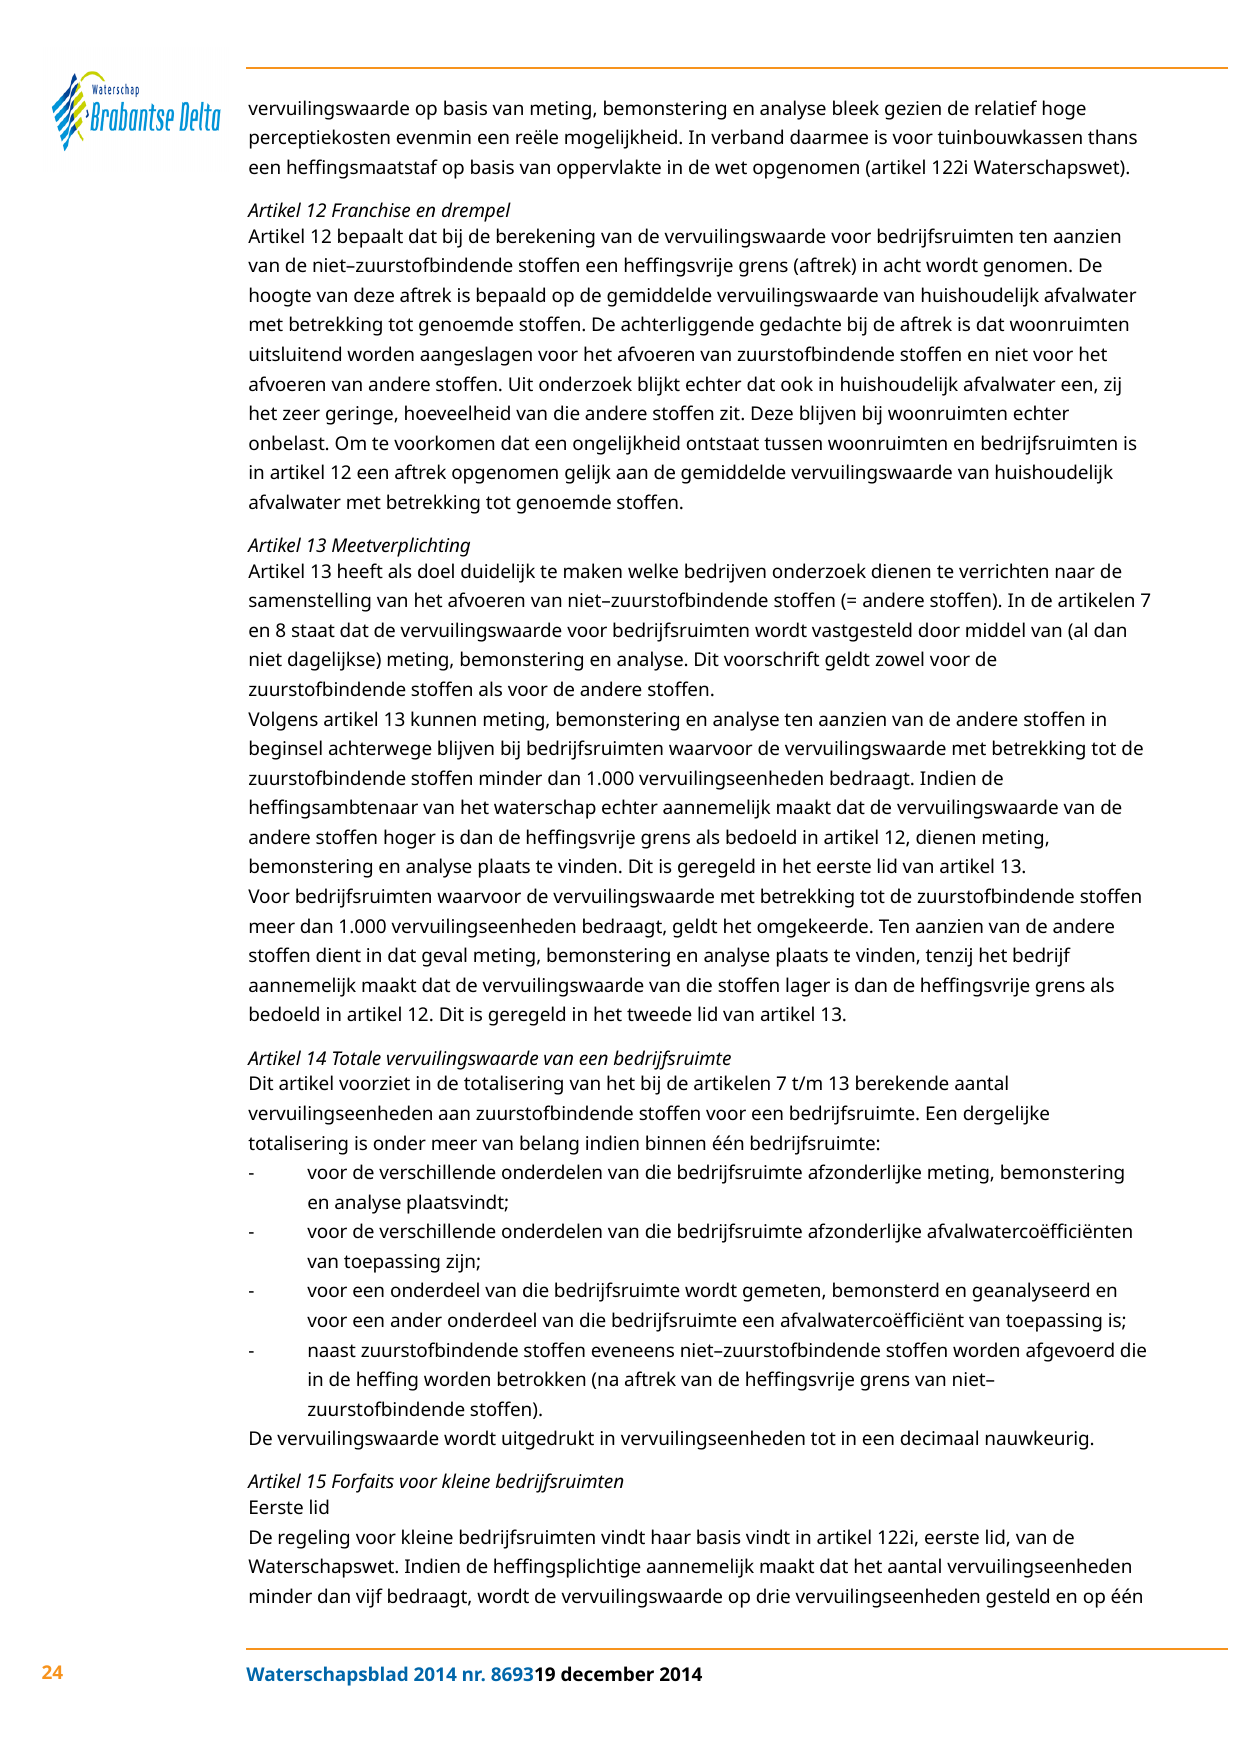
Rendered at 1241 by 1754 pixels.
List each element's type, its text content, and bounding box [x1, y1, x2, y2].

text vervuilingswaarde op basis van meting, bemonstering en analyse bleek gezien de relatief hoge perceptiekosten evenmin een reële mogelijkheid. In verband daarmee is voor tuinbouwkassen thans een heffingsmaatstaf op basis van oppervlakte in de wet opgenomen (artikel 122i Waterschapswet). [248, 95, 1152, 180]
text Artikel 14 Totale vervuilingswaarde van een bedrijfsruimte [248, 1045, 1152, 1071]
text Artikel 13 Meetverplichting [248, 532, 1152, 558]
text De regeling voor kleine bedrijfsruimten vindt haar basis vindt in artikel 122i, eerste lid, van de Waterschapswet. Indien de heffingsplichtige aannemelijk maakt dat het aantal vervuilingseenheden minder dan vijf bedraagt, wordt de vervuilingswaarde op drie vervuilingseenheden gesteld en op één [248, 1524, 1152, 1609]
list naast zuurstofbindende stoffen eveneens niet–zuurstofbindende stoffen worden afgevoerd die in de heffing worden betrokken (na aftrek van de heffingsvrije grens van niet–zuurstofbindende stoffen). [248, 1337, 1152, 1422]
list voor de verschillende onderdelen van die bedrijfsruimte afzonderlijke afvalwatercoëfficiënten van toepassing zijn; [248, 1218, 1152, 1274]
text Dit artikel voorziet in de totalisering van het bij de artikelen 7 t/m 13 berekende aantal vervuilingseenheden aan zuurstofbindende stoffen voor een bedrijfsruimte. Een dergelijke totalisering is onder meer van belang indien binnen één bedrijfsruimte: [248, 1071, 1152, 1155]
picture [41, 47, 231, 172]
text Eerste lid [248, 1494, 1152, 1520]
list voor een onderdeel van die bedrijfsruimte wordt gemeten, bemonsterd en geanalyseerd en voor een ander onderdeel van die bedrijfsruimte een afvalwatercoëfficiënt van toepassing is; [248, 1278, 1152, 1333]
text Voor bedrijfsruimten waarvoor de vervuilingswaarde met betrekking tot de zuurstofbindende stoffen meer dan 1.000 vervuilingseenheden bedraagt, geldt het omgekeerde. Ten aanzien van de andere stoffen dient in dat geval meting, bemonstering en analyse plaats te vinden, tenzij het bedrijf aannemelijk maakt dat de vervuilingswaarde van die stoffen lager is dan de heffingsvrije grens als bedoeld in artikel 12. Dit is geregeld in het tweede lid van artikel 13. [248, 883, 1152, 1027]
text Artikel 15 Forfaits voor kleine bedrijfsruimten [248, 1469, 1152, 1494]
text Artikel 12 bepaalt dat bij de berekening van de vervuilingswaarde voor bedrijfsruimten ten aanzien van de niet–zuurstofbindende stoffen een heffingsvrije grens (aftrek) in acht wordt genomen. De hoogte van deze aftrek is bepaald op de gemiddelde vervuilingswaarde van huishoudelijk afvalwater met betrekking tot genoemde stoffen. De achterliggende gedachte bij de aftrek is dat woonruimten uitsluitend worden aangeslagen voor het afvoeren van zuurstofbindende stoffen en niet voor het afvoeren van andere stoffen. Uit onderzoek blijkt echter dat ook in huishoudelijk afvalwater een, zij het zeer geringe, hoeveelheid van die andere stoffen zit. Deze blijven bij woonruimten echter onbelast. Om te voorkomen dat een ongelijkheid ontstaat tussen woonruimten en bedrijfsruimten is in artikel 12 een aftrek opgenomen gelijk aan de gemiddelde vervuilingswaarde van huishoudelijk afvalwater met betrekking tot genoemde stoffen. [248, 223, 1152, 515]
text De vervuilingswaarde wordt uitgedrukt in vervuilingseenheden tot in een decimaal nauwkeurig. [248, 1426, 1152, 1451]
text Artikel 13 heeft als doel duidelijk te maken welke bedrijven onderzoek dienen te verrichten naar de samenstelling van het afvoeren van niet–zuurstofbindende stoffen (= andere stoffen). In de artikelen 7 en 8 staat dat de vervuilingswaarde voor bedrijfsruimten wordt vastgesteld door middel van (al dan niet dagelijkse) meting, bemonstering en analyse. Dit voorschrift geldt zowel voor de zuurstofbindende stoffen als voor de andere stoffen. [248, 558, 1152, 702]
text Volgens artikel 13 kunnen meting, bemonstering en analyse ten aanzien van de andere stoffen in beginsel achterwege blijven bij bedrijfsruimten waarvoor de vervuilingswaarde met betrekking tot de zuurstofbindende stoffen minder dan 1.000 vervuilingseenheden bedraagt. Indien de heffingsambtenaar van het waterschap echter aannemelijk maakt dat de vervuilingswaarde van de andere stoffen hoger is dan de heffingsvrije grens als bedoeld in artikel 12, dienen meting, bemonstering en analyse plaats te vinden. Dit is geregeld in het eerste lid van artikel 13. [248, 706, 1152, 879]
list voor de verschillende onderdelen van die bedrijfsruimte afzonderlijke meting, bemonstering en analyse plaatsvindt; [248, 1159, 1152, 1214]
text Artikel 12 Franchise en drempel [248, 197, 1152, 223]
